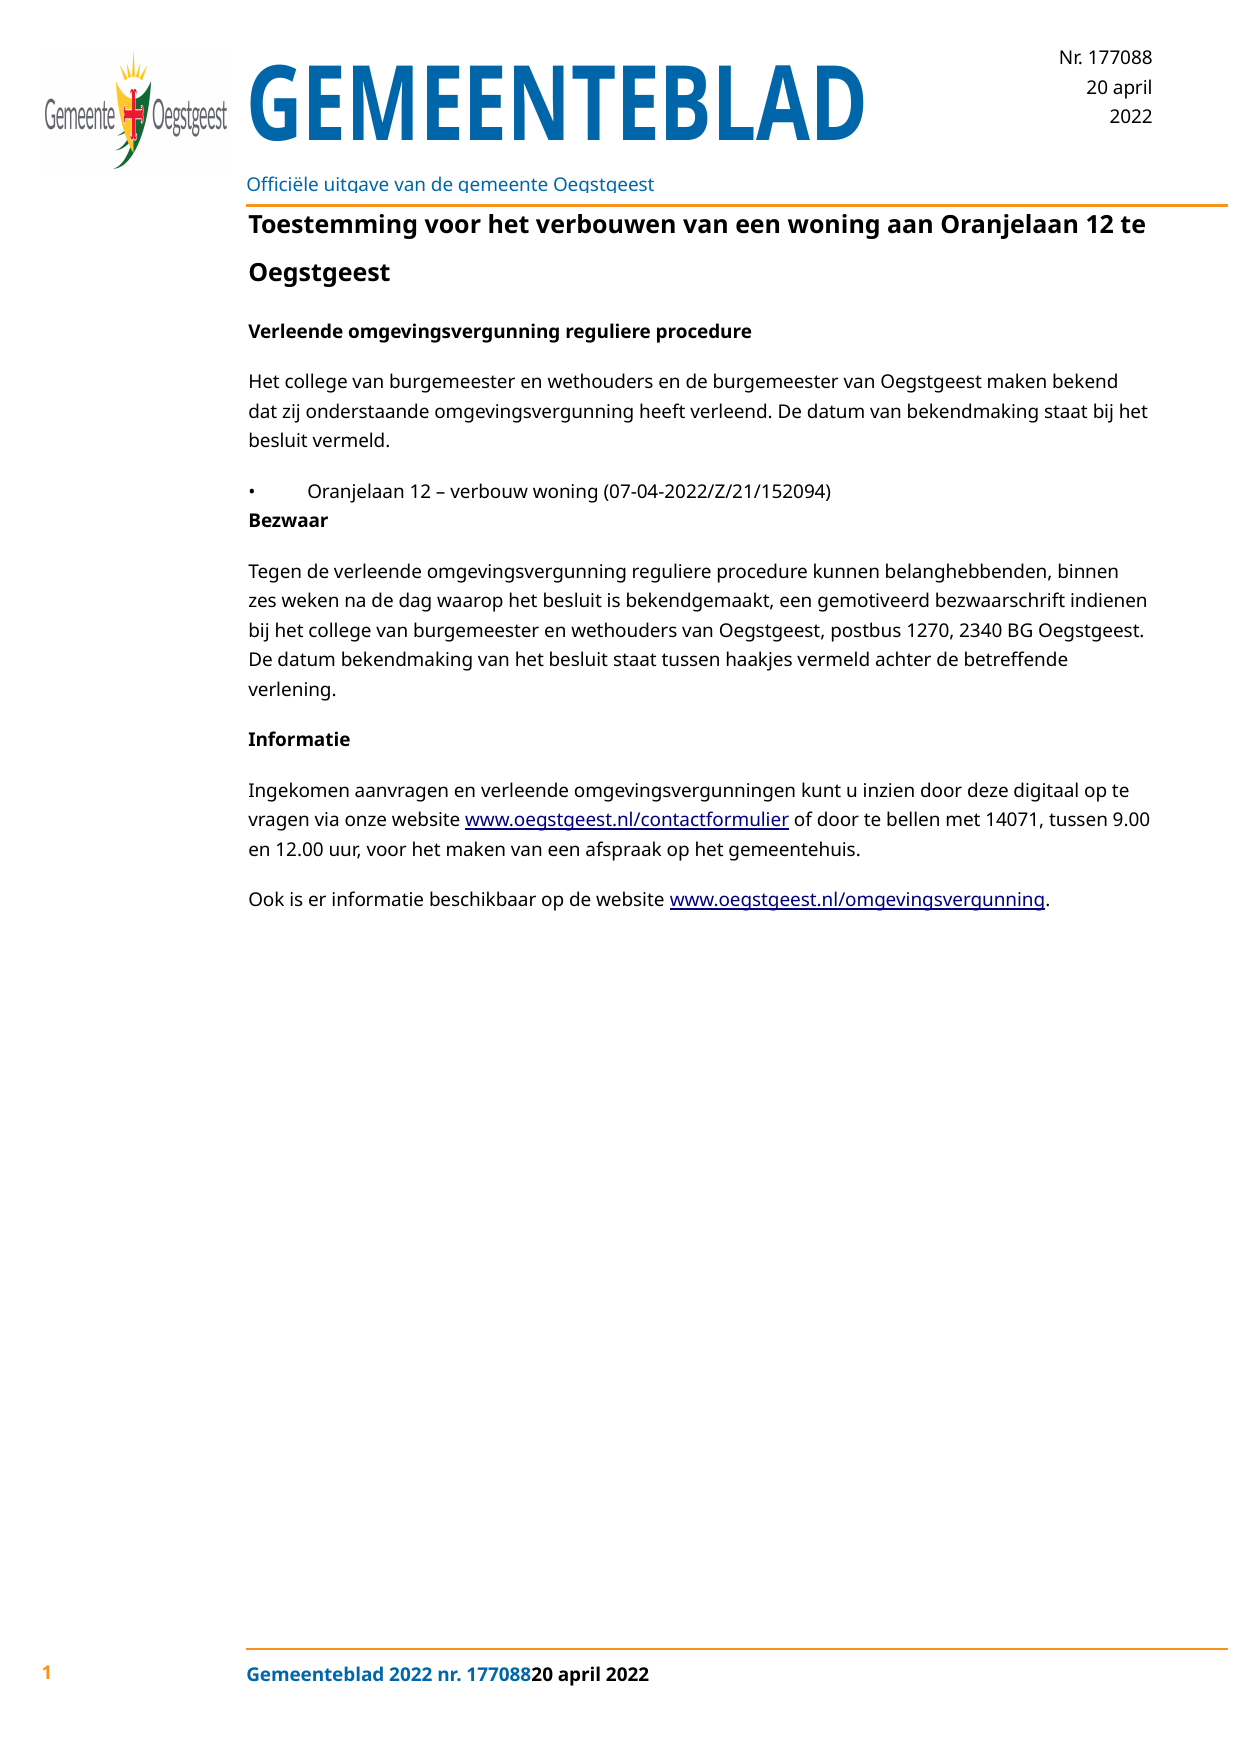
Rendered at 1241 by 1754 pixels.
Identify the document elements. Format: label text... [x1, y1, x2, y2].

text Verleende omgevingsvergunning reguliere procedure [248, 318, 1152, 344]
text Het college van burgemeester en wethouders en de burgemeester van Oegstgeest maken bekend dat zij onderstaande omgevingsvergunning heeft verleend. De datum van bekendmaking staat bij het besluit vermeld. [248, 368, 1152, 453]
list Oranjelaan 12 – verbouw woning (07-04-2022/Z/21/152094) [248, 478, 1152, 504]
text Tegen de verleende omgevingsvergunning reguliere procedure kunnen belanghebbenden, binnen zes weken na de dag waarop het besluit is bekendgemaakt, een gemotiveerd bezwaarschrift indienen bij het college van burgemeester en wethouders van Oegstgeest, postbus 1270, 2340 BG Oegstgeest. De datum bekendmaking van het besluit staat tussen haakjes vermeld achter de betreffende verlening. [248, 558, 1152, 702]
picture [41, 47, 231, 172]
text Ingekomen aanvragen en verleende omgevingsvergunningen kunt u inzien door deze digitaal op te vragen via onze website www.oegstgeest.nl/contactformulier of door te bellen met 14071, tussen 9.00 en 12.00 uur, voor het maken van een afspraak op het gemeentehuis. [248, 777, 1152, 862]
text Bezwaar [248, 507, 1152, 533]
text Toestemming voor het verbouwen van een woning aan Oranjelaan 12 te Oegstgeest [248, 207, 1152, 288]
text Informatie [248, 727, 1152, 752]
text Ook is er informatie beschikbaar op de website www.oegstgeest.nl/omgevingsvergunning. [248, 887, 1152, 912]
